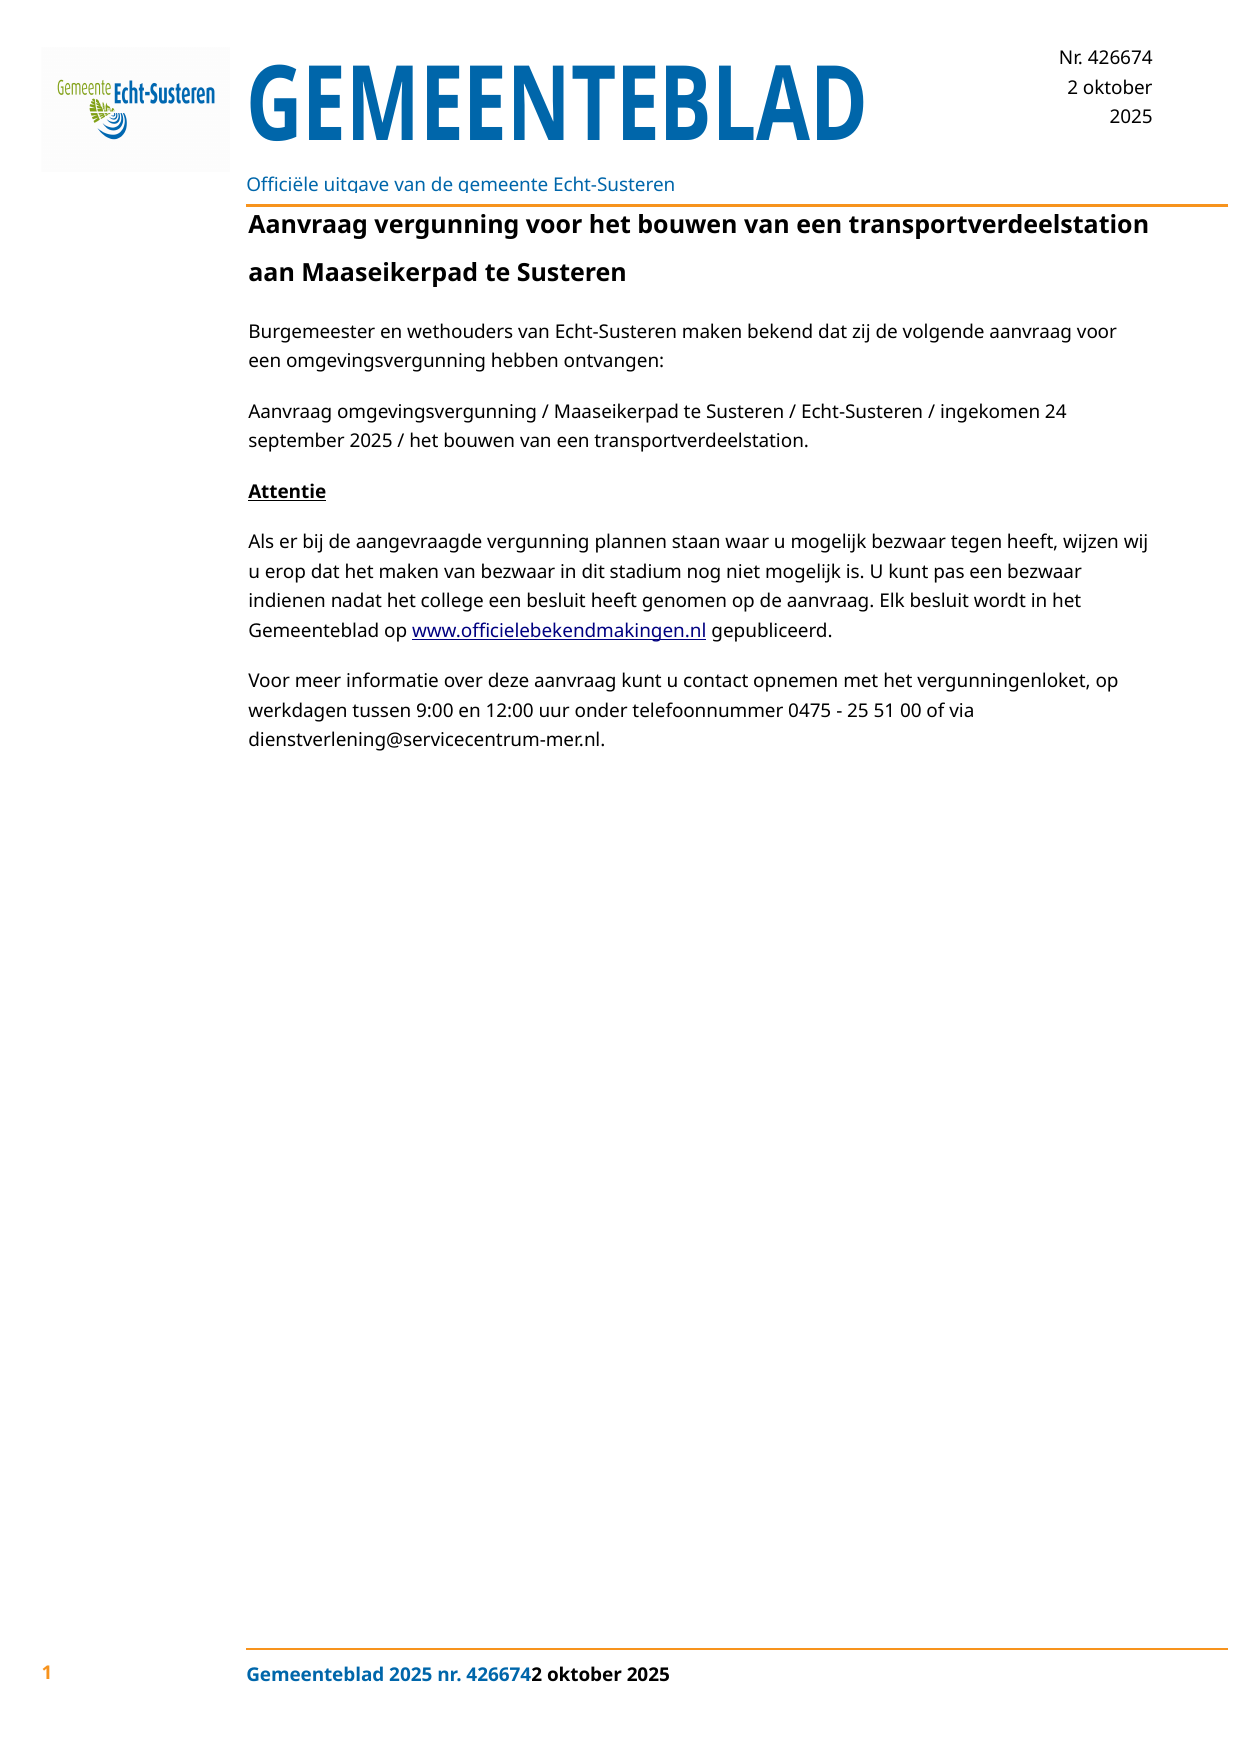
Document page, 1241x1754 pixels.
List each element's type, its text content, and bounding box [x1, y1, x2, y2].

text Aanvraag vergunning voor het bouwen van een transportverdeelstation aan Maaseikerpad te Susteren [248, 207, 1152, 288]
picture [41, 47, 231, 172]
text Aanvraag omgevingsvergunning / Maaseikerpad te Susteren / Echt-Susteren / ingekomen 24 september 2025 / het bouwen van een transportverdeelstation. [248, 398, 1152, 453]
text Attentie [248, 478, 1152, 504]
text Als er bij de aangevraagde vergunning plannen staan waar u mogelijk bezwaar tegen heeft, wijzen wij u erop dat het maken van bezwaar in dit stadium nog niet mogelijk is. U kunt pas een bezwaar indienen nadat het college een besluit heeft genomen op de aanvraag. Elk besluit wordt in het Gemeenteblad op www.officielebekendmakingen.nl gepubliceerd. [248, 528, 1152, 643]
text Burgemeester en wethouders van Echt-Susteren maken bekend dat zij de volgende aanvraag voor een omgevingsvergunning hebben ontvangen: [248, 318, 1152, 373]
text Voor meer informatie over deze aanvraag kunt u contact opnemen met het vergunningenloket, op werkdagen tussen 9:00 en 12:00 uur onder telefoonnummer 0475 - 25 51 00 of via dienstverlening@servicecentrum-mer.nl. [248, 667, 1152, 752]
